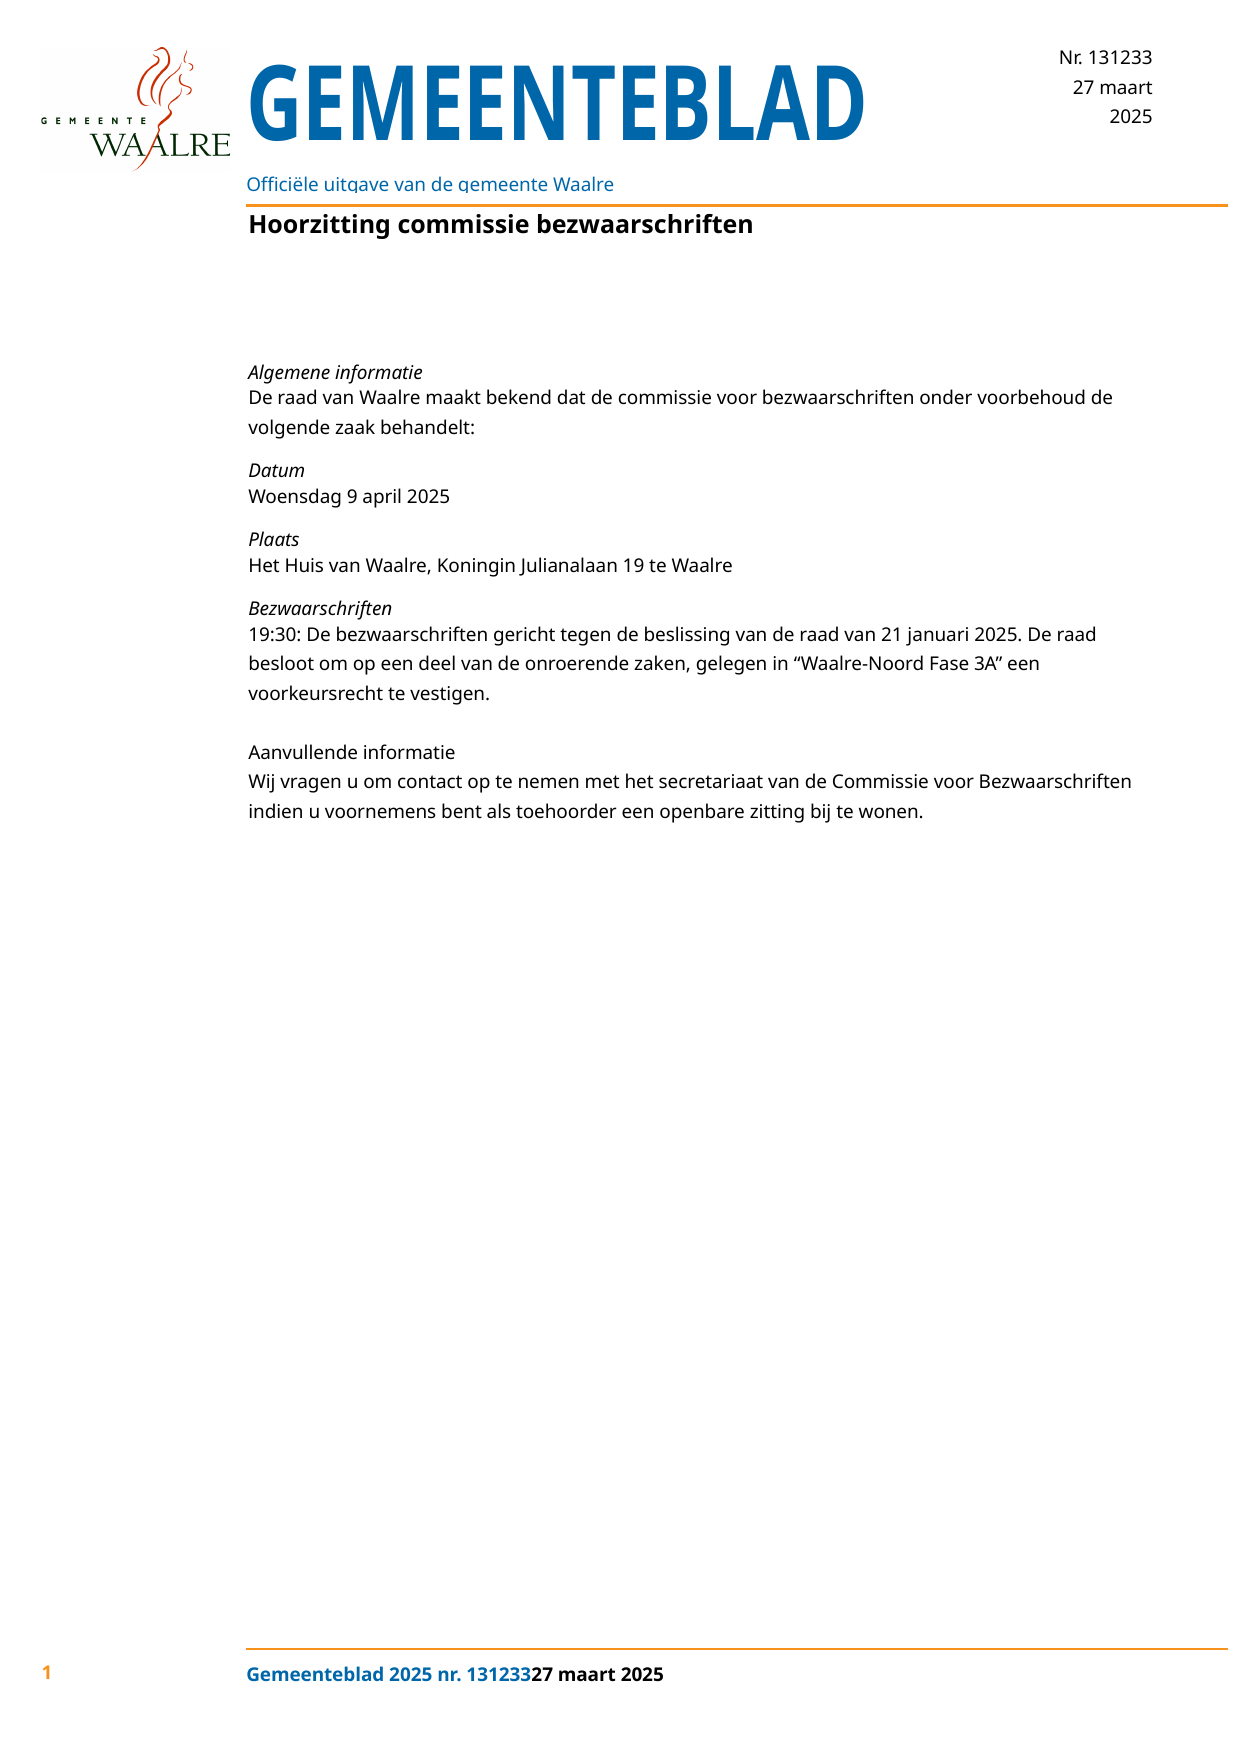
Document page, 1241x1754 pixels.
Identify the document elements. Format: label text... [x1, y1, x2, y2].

text Woensdag 9 april 2025 [248, 483, 1152, 509]
text Algemene informatie [248, 359, 1152, 384]
text Wij vragen u om contact op te nemen met het secretariaat van de Commissie voor Bezwaarschriften indien u voornemens bent als toehoorder een openbare zitting bij te wonen. [248, 769, 1152, 824]
text De raad van Waalre maakt bekend dat de commissie voor bezwaarschriften onder voorbehoud de volgende zaak behandelt: [248, 384, 1152, 440]
text Datum [248, 457, 1152, 483]
text 19:30: De bezwaarschriften gericht tegen de beslissing van de raad van 21 januari 2025. De raad besloot om op een deel van de onroerende zaken, gelegen in “Waalre-Noord Fase 3A” een voorkeursrecht te vestigen. [248, 621, 1152, 706]
text Plaats [248, 526, 1152, 552]
text Hoorzitting commissie bezwaarschriften [248, 207, 1152, 241]
picture [41, 47, 231, 172]
text Bezwaarschriften [248, 595, 1152, 621]
text Het Huis van Waalre, Koningin Julianalaan 19 te Waalre [248, 552, 1152, 578]
text Aanvullende informatie [248, 739, 1152, 765]
